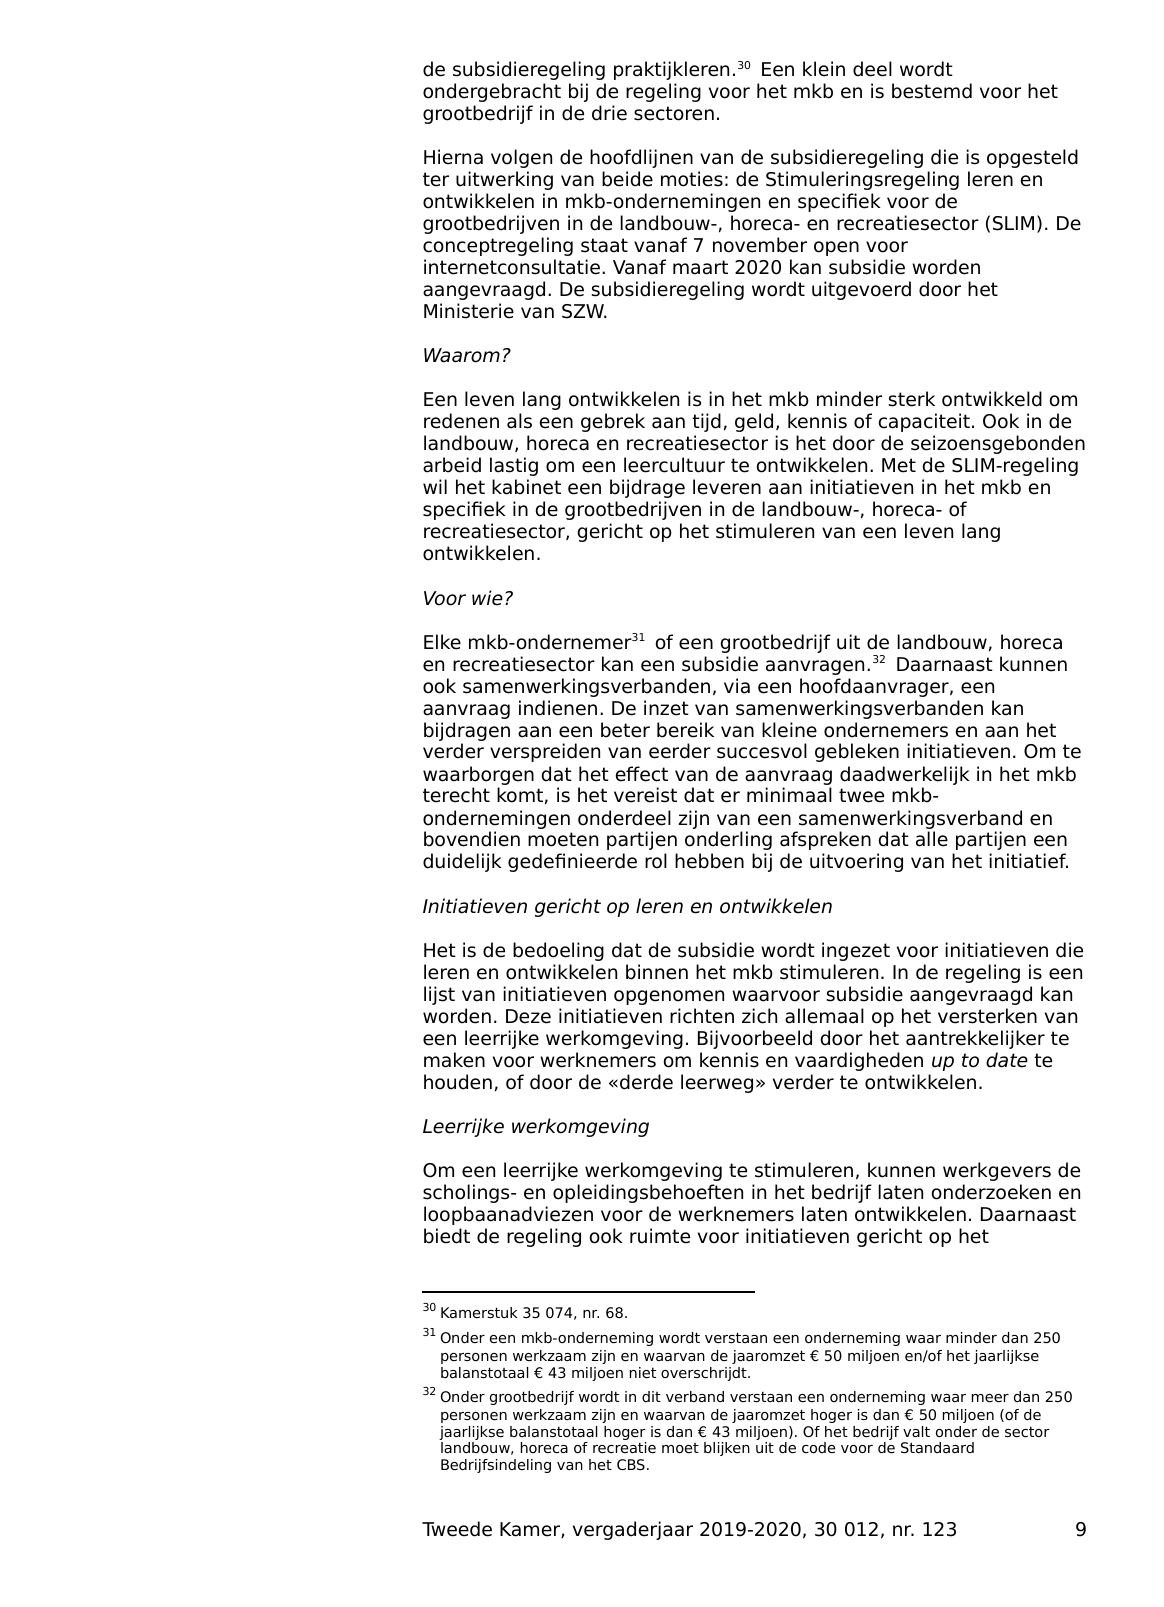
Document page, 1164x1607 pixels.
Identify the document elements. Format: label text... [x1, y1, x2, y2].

text Hierna volgen de hoofdlijnen van de subsidieregeling die is opgesteld ter uitwerking van beide moties: de Stimuleringsregeling leren en ontwikkelen in mkb-ondernemingen en specifiek voor de grootbedrijven in de landbouw-, horeca- en recreatiesector (SLIM). De conceptregeling staat vanaf 7 november open voor internetconsultatie. Vanaf maart 2020 kan subsidie worden aangevraagd. De subsidieregeling wordt uitgevoerd door het Ministerie van SZW. [422, 147, 1087, 323]
text Elke mkb-ondernemer of een grootbedrijf uit de landbouw, horeca en recreatiesector kan een subsidie aanvragen. Daarnaast kunnen ook samenwerkingsverbanden, via een hoofdaanvrager, een aanvraag indienen. De inzet van samenwerkingsverbanden kan bijdragen aan een beter bereik van kleine ondernemers en aan het verder verspreiden van eerder succesvol gebleken initiatieven. Om te waarborgen dat het effect van de aanvraag daadwerkelijk in het mkb terecht komt, is het vereist dat er minimaal twee mkb-ondernemingen onderdeel zijn van een samenwerkingsverband en bovendien moeten partijen onderling afspreken dat alle partijen een duidelijk gedefinieerde rol hebben bij de uitvoering van het initiatief. [422, 632, 1087, 873]
subtitle Voor wie? [422, 587, 1087, 609]
text de subsidieregeling praktijkleren. Een klein deel wordt ondergebracht bij de regeling voor het mkb en is bestemd voor het grootbedrijf in de drie sectoren. [422, 59, 1087, 125]
text Een leven lang ontwikkelen is in het mkb minder sterk ontwikkeld om redenen als een gebrek aan tijd, geld, kennis of capaciteit. Ook in de landbouw, horeca en recreatiesector is het door de seizoensgebonden arbeid lastig om een leercultuur te ontwikkelen. Met de SLIM-regeling wil het kabinet een bijdrage leveren aan initiatieven in het mkb en specifiek in de grootbedrijven in de landbouw-, horeca- of recreatiesector, gericht op het stimuleren van een leven lang ontwikkelen. [422, 389, 1087, 565]
subtitle Leerrijke werkomgeving [422, 1116, 1087, 1138]
text Het is de bedoeling dat de subsidie wordt ingezet voor initiatieven die leren en ontwikkelen binnen het mkb stimuleren. In de regeling is een lijst van initiatieven opgenomen waarvoor subsidie aangevraagd kan worden. Deze initiatieven richten zich allemaal op het versterken van een leerrijke werkomgeving. Bijvoorbeeld door het aantrekkelijker te maken voor werknemers om kennis en vaardigheden up to date te houden, of door de «derde leerweg» verder te ontwikkelen. [422, 940, 1087, 1093]
subtitle Waarom? [422, 345, 1087, 367]
text Onder een mkb-onderneming wordt verstaan een onderneming waar minder dan 250 personen werkzaam zijn en waarvan de jaaromzet € 50 miljoen en/of het jaarlijkse balanstotaal € 43 miljoen niet overschrijdt. [422, 1326, 1087, 1382]
text Om een leerrijke werkomgeving te stimuleren, kunnen werkgevers de scholings- en opleidingsbehoeften in het bedrijf laten onderzoeken en loopbaanadviezen voor de werknemers laten ontwikkelen. Daarnaast biedt de regeling ook ruimte voor initiatieven gericht op het [422, 1160, 1087, 1248]
text Onder grootbedrijf wordt in dit verband verstaan een onderneming waar meer dan 250 personen werkzaam zijn en waarvan de jaaromzet hoger is dan € 50 miljoen (of de jaarlijkse balanstotaal hoger is dan € 43 miljoen). Of het bedrijf valt onder de sector landbouw, horeca of recreatie moet blijken uit de code voor de Standaard Bedrijfsindeling van het CBS. [422, 1385, 1087, 1474]
subtitle Initiatieven gericht op leren en ontwikkelen [422, 896, 1087, 917]
text Kamerstuk 35 074, nr. 68. [422, 1301, 1087, 1323]
